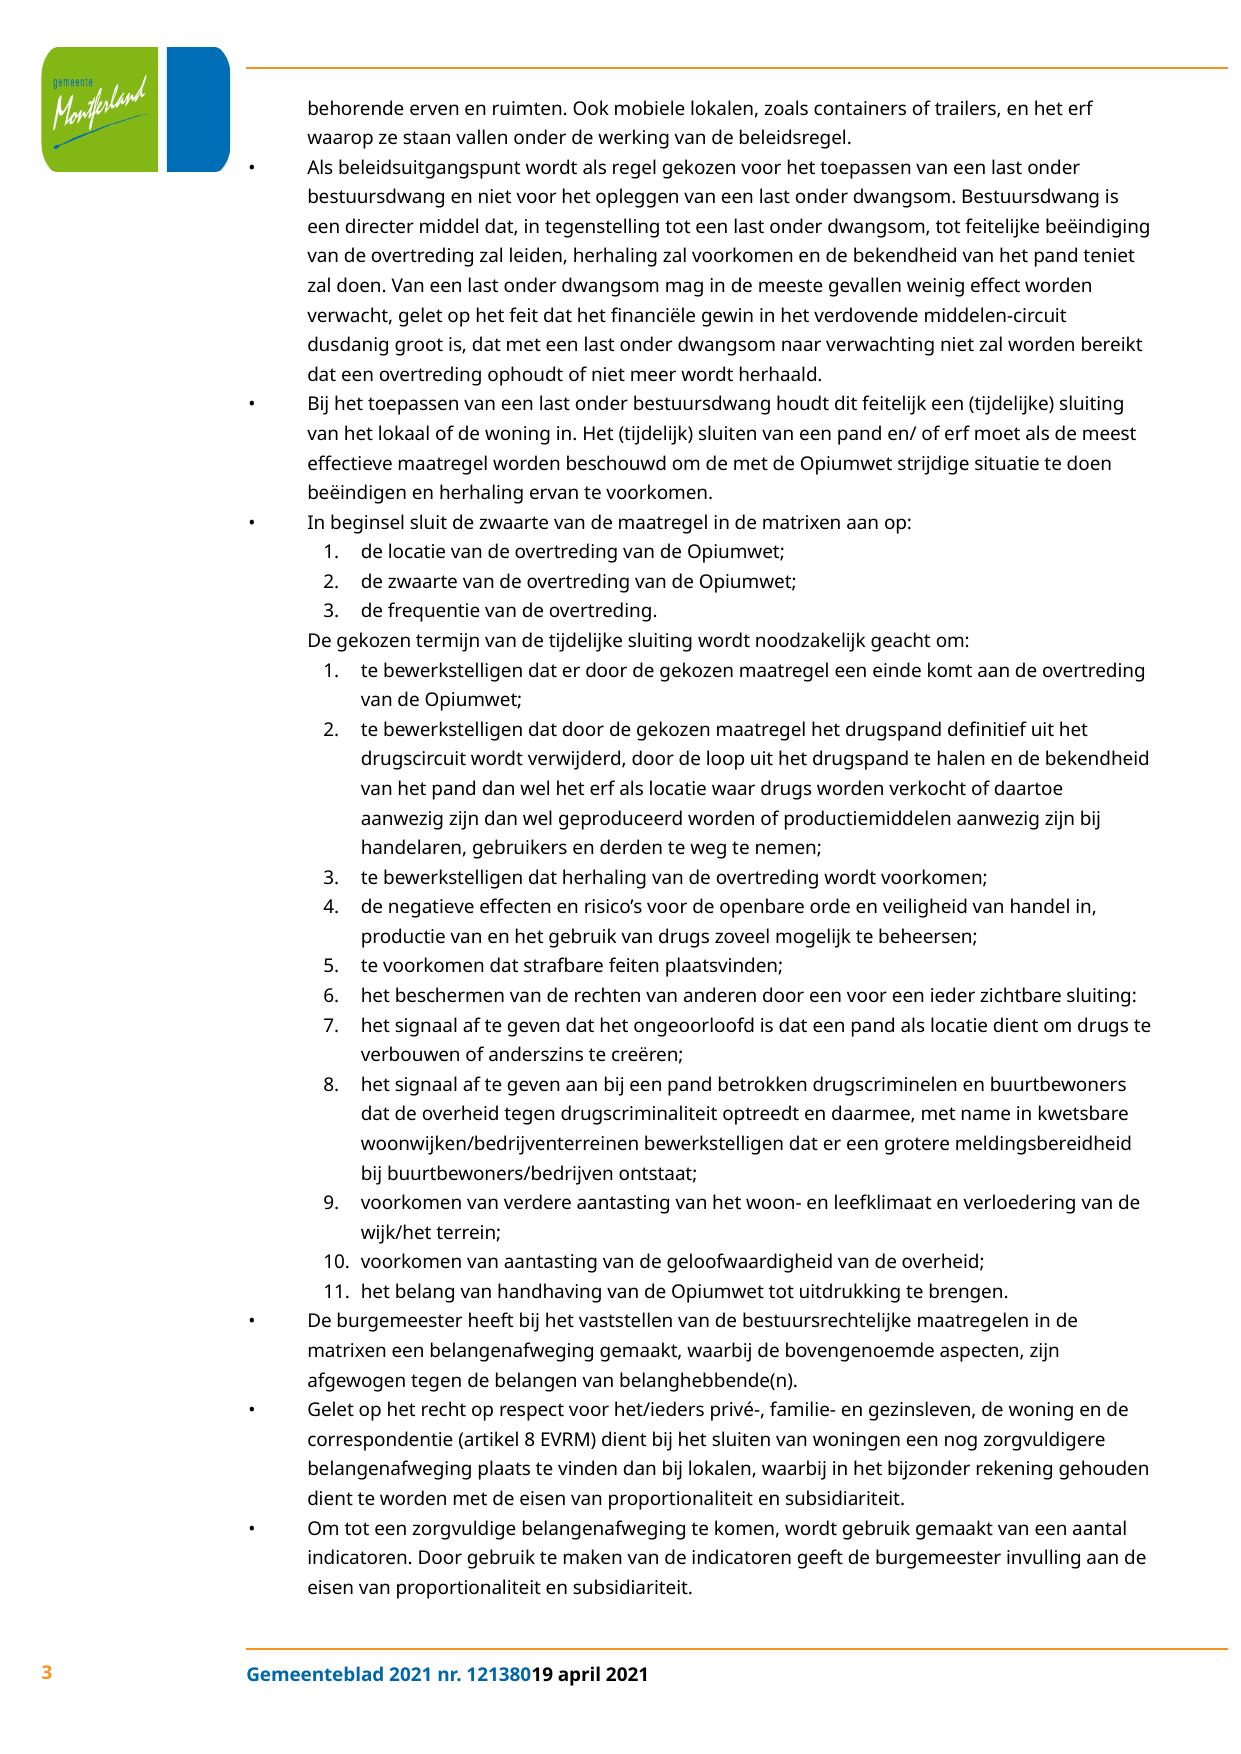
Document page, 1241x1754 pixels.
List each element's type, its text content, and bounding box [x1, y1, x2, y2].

list het signaal af te geven dat het ongeoorloofd is dat een pand als locatie dient om drugs te verbouwen of anderszins te creëren; [323, 1012, 1152, 1067]
list behorende erven en ruimten. Ook mobiele lokalen, zoals containers of trailers, en het erf waarop ze staan vallen onder de werking van de beleidsregel. [248, 95, 1152, 150]
list de negatieve effecten en risico’s voor de openbare orde en veiligheid van handel in, productie van en het gebruik van drugs zoveel mogelijk te beheersen; [323, 893, 1152, 949]
list het belang van handhaving van de Opiumwet tot uitdrukking te brengen. [323, 1278, 1152, 1304]
list te voorkomen dat strafbare feiten plaatsvinden; [323, 953, 1152, 978]
list Gelet op het recht op respect voor het/ieders privé-, familie- en gezinsleven, de woning en de correspondentie (artikel 8 EVRM) dient bij het sluiten van woningen een nog zorgvuldigere belangenafweging plaats te vinden dan bij lokalen, waarbij in het bijzonder rekening gehouden dient te worden met de eisen van proportionaliteit en subsidiariteit. [248, 1396, 1152, 1511]
list voorkomen van aantasting van de geloofwaardigheid van de overheid; [323, 1248, 1152, 1274]
list de locatie van de overtreding van de Opiumwet; [323, 538, 1152, 564]
list te bewerkstelligen dat door de gekozen maatregel het drugspand definitief uit het drugscircuit wordt verwijderd, door de loop uit het drugspand te halen en de bekendheid van het pand dan wel het erf als locatie waar drugs worden verkocht of daartoe aanwezig zijn dan wel geproduceerd worden of productiemiddelen aanwezig zijn bij handelaren, gebruikers en derden te weg te nemen; [323, 716, 1152, 860]
list Bij het toepassen van een last onder bestuursdwang houdt dit feitelijk een (tijdelijke) sluiting van het lokaal of de woning in. Het (tijdelijk) sluiten van een pand en/ of erf moet als de meest effectieve maatregel worden beschouwd om de met de Opiumwet strijdige situatie te doen beëindigen en herhaling ervan te voorkomen. [248, 391, 1152, 505]
list het signaal af te geven aan bij een pand betrokken drugscriminelen en buurtbewoners dat de overheid tegen drugscriminaliteit optreedt en daarmee, met name in kwetsbare woonwijken/bedrijventerreinen bewerkstelligen dat er een grotere meldingsbereidheid bij buurtbewoners/bedrijven ontstaat; [323, 1071, 1152, 1186]
list te bewerkstelligen dat herhaling van de overtreding wordt voorkomen; [323, 864, 1152, 890]
list De burgemeester heeft bij het vaststellen van de bestuursrechtelijke maatregelen in de matrixen een belangenafweging gemaakt, waarbij de bovengenoemde aspecten, zijn afgewogen tegen de belangen van belanghebbende(n). [248, 1308, 1152, 1393]
picture [41, 47, 231, 172]
list Als beleidsuitgangspunt wordt als regel gekozen voor het toepassen van een last onder bestuursdwang en niet voor het opleggen van een last onder dwangsom. Bestuursdwang is een directer middel dat, in tegenstelling tot een last onder dwangsom, tot feitelijke beëindiging van de overtreding zal leiden, herhaling zal voorkomen en de bekendheid van het pand teniet zal doen. Van een last onder dwangsom mag in de meeste gevallen weinig effect worden verwacht, gelet op het feit dat het financiële gewin in het verdovende middelen-circuit dusdanig groot is, dat met een last onder dwangsom naar verwachting niet zal worden bereikt dat een overtreding ophoudt of niet meer wordt herhaald. [248, 154, 1152, 387]
list voorkomen van verdere aantasting van het woon- en leefklimaat en verloedering van de wijk/het terrein; [323, 1189, 1152, 1245]
list Om tot een zorgvuldige belangenafweging te komen, wordt gebruik gemaakt van een aantal indicatoren. Door gebruik te maken van de indicatoren geeft de burgemeester invulling aan de eisen van proportionaliteit en subsidiariteit. [248, 1515, 1152, 1600]
list te bewerkstelligen dat er door de gekozen maatregel een einde komt aan de overtreding van de Opiumwet; [323, 657, 1152, 712]
list de zwaarte van de overtreding van de Opiumwet; [323, 568, 1152, 594]
list In beginsel sluit de zwaarte van de maatregel in de matrixen aan op: [248, 509, 1152, 535]
list de frequentie van de overtreding. [323, 598, 1152, 623]
list het beschermen van de rechten van anderen door een voor een ieder zichtbare sluiting: [323, 982, 1152, 1008]
list De gekozen termijn van de tijdelijke sluiting wordt noodzakelijk geacht om: [248, 627, 1152, 653]
